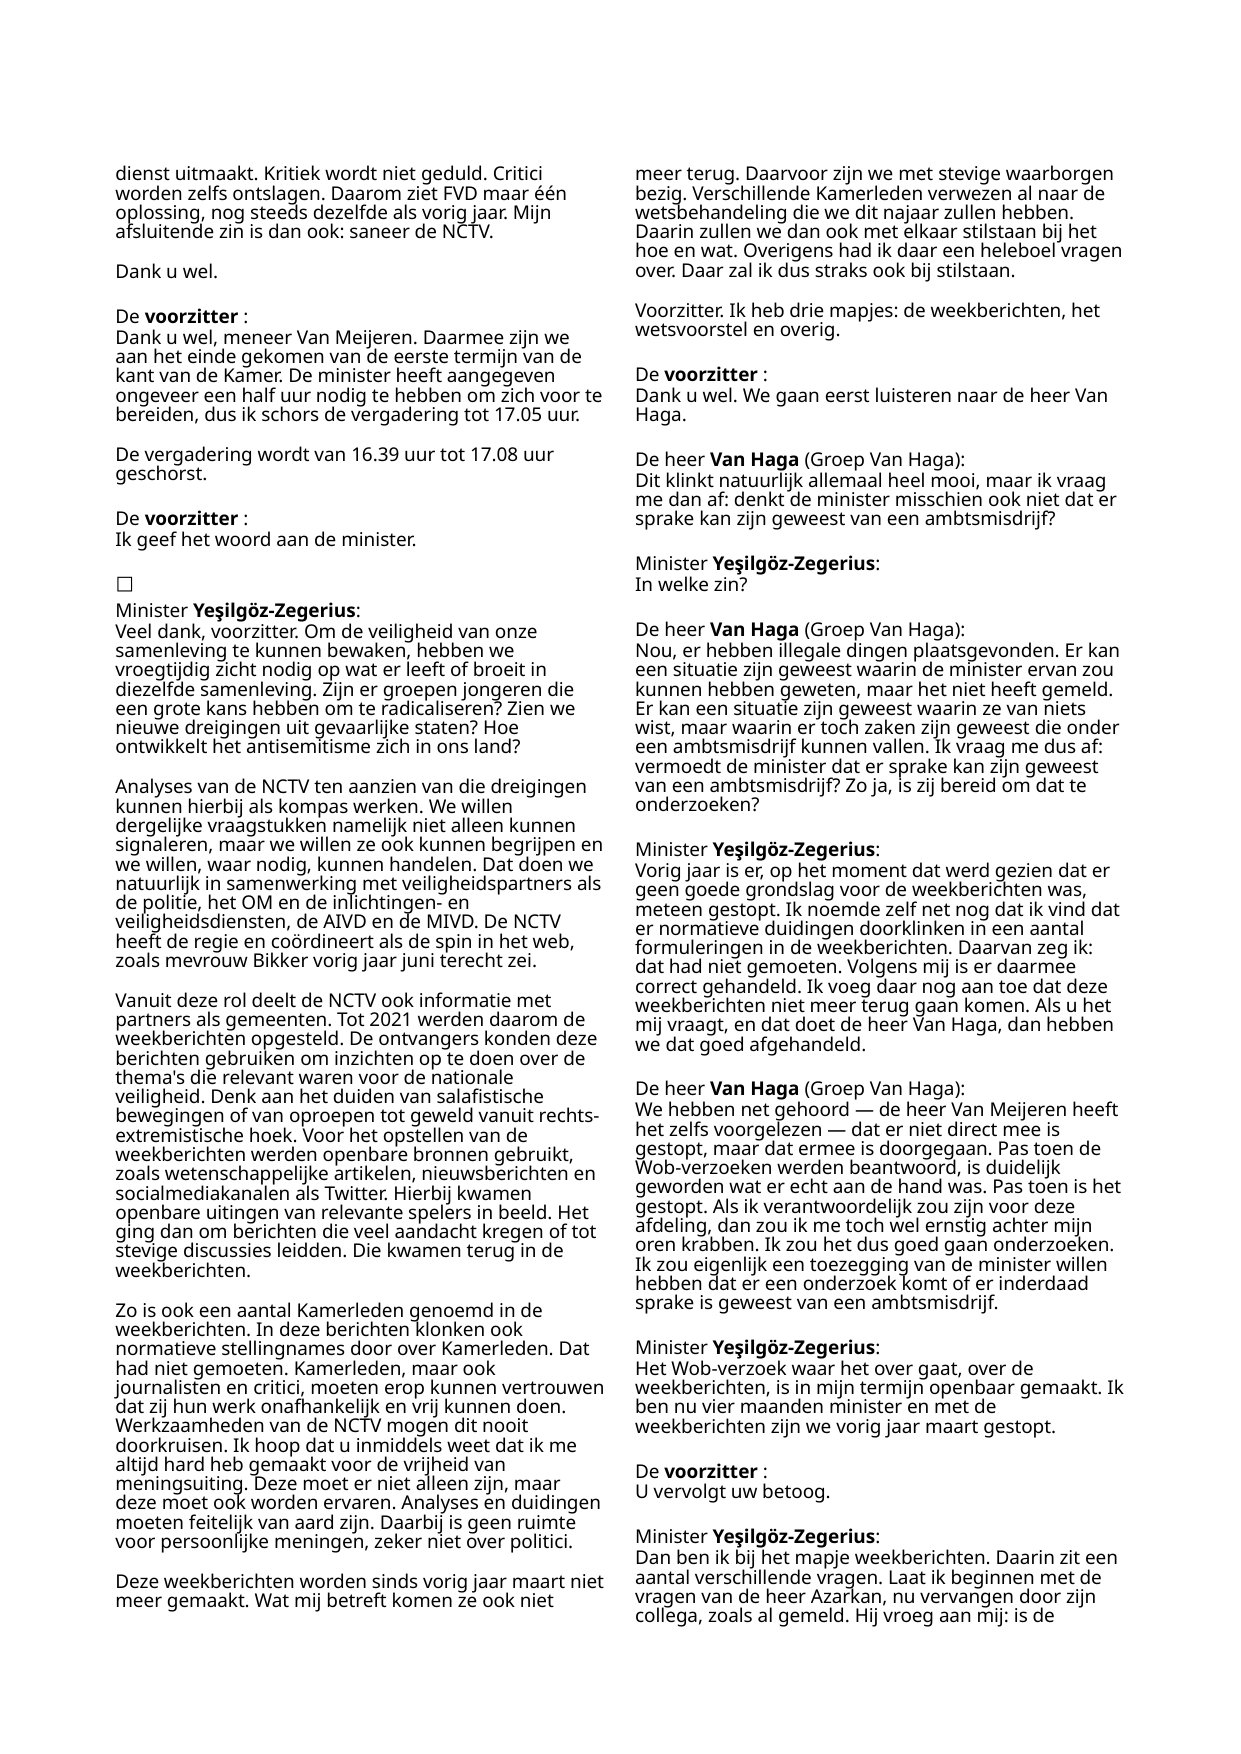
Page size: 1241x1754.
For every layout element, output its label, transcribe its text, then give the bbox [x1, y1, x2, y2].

text Vorig jaar is er, op het moment dat werd gezien dat er geen goede grondslag voor de weekberichten was, meteen gestopt. Ik noemde zelf net nog dat ik vind dat er normatieve duidingen doorklinken in een aantal formuleringen in de weekberichten. Daarvan zeg ik: dat had niet gemoeten. Volgens mij is er daarmee correct gehandeld. Ik voeg daar nog aan toe dat deze weekberichten niet meer terug gaan komen. Als u het mij vraagt, en dat doet de heer Van Haga, dan hebben we dat goed afgehandeld. [635, 862, 1125, 1055]
text De heer Van Haga (Groep Van Haga): [635, 616, 1125, 642]
text Dit klinkt natuurlijk allemaal heel mooi, maar ik vraag me dan af: denkt de minister misschien ook niet dat er sprake kan zijn geweest van een ambtsmisdrijf? [635, 472, 1125, 530]
text De voorzitter : [115, 506, 605, 531]
text In welke zin? [635, 576, 1125, 596]
text Analyses van de NCTV ten aanzien van die dreigingen kunnen hierbij als kompas werken. We willen dergelijke vraagstukken namelijk niet alleen kunnen signaleren, maar we willen ze ook kunnen begrijpen en we willen, waar nodig, kunnen handelen. Dat doen we natuurlijk in samenwerking met veiligheidspartners als de politie, het OM en de inlichtingen- en veiligheidsdiensten, de AIVD en de MIVD. De NCTV heeft de regie en coördineert als de spin in het web, zoals mevrouw Bikker vorig jaar juni terecht zei. [115, 778, 605, 971]
text Voorzitter. Ik heb drie mapjes: de weekberichten, het wetsvoorstel en overig. [635, 302, 1125, 340]
text De heer Van Haga (Groep Van Haga): [635, 1076, 1125, 1101]
text Dank u wel, meneer Van Meijeren. Daarmee zijn we aan het einde gekomen van de eerste termijn van de kant van de Kamer. De minister heeft aangegeven ongeveer een half uur nodig te hebben om zich voor te bereiden, dus ik schors de vergadering tot 17.05 uur. [115, 329, 605, 425]
text Minister Yeşilgöz-Zegerius: [635, 1334, 1125, 1360]
text Dank u wel. [115, 263, 605, 282]
text Dan ben ik bij het mapje weekberichten. Daarin zit een aantal verschillende vragen. Laat ik beginnen met de vragen van de heer Azarkan, nu vervangen door zijn collega, zoals al gemeld. Hij vroeg aan mij: is de [635, 1549, 1125, 1626]
text Minister Yeşilgöz-Zegerius: [115, 597, 605, 623]
text dienst uitmaakt. Kritiek wordt niet geduld. Critici worden zelfs ontslagen. Daarom ziet FVD maar één oplossing, nog steeds dezelfde als vorig jaar. Mijn afsluitende zin is dan ook: saneer de NCTV. [115, 165, 605, 242]
text Vanuit deze rol deelt de NCTV ook informatie met partners als gemeenten. Tot 2021 werden daarom de weekberichten opgesteld. De ontvangers konden deze berichten gebruiken om inzichten op te doen over de thema's die relevant waren voor de nationale veiligheid. Denk aan het duiden van salafistische bewegingen of van oproepen tot geweld vanuit rechts-extremistische hoek. Voor het opstellen van de weekberichten werden openbare bronnen gebruikt, zoals wetenschappelijke artikelen, nieuwsberichten en socialmediakanalen als Twitter. Hierbij kwamen openbare uitingen van relevante spelers in beeld. Het ging dan om berichten die veel aandacht kregen of tot stevige discussies leidden. Die kwamen terug in de weekberichten. [115, 992, 605, 1281]
text De heer Van Haga (Groep Van Haga): [635, 446, 1125, 472]
text U vervolgt uw betoog. [635, 1483, 1125, 1503]
text meer terug. Daarvoor zijn we met stevige waarborgen bezig. Verschillende Kamerleden verwezen al naar de wetsbehandeling die we dit najaar zullen hebben. Daarin zullen we dan ook met elkaar stilstaan bij het hoe en wat. Overigens had ik daar een heleboel vragen over. Daar zal ik dus straks ook bij stilstaan. [635, 165, 1125, 281]
text Ik geef het woord aan de minister. [115, 531, 605, 551]
text Minister Yeşilgöz-Zegerius: [635, 551, 1125, 576]
text Nou, er hebben illegale dingen plaatsgevonden. Er kan een situatie zijn geweest waarin de minister ervan zou kunnen hebben geweten, maar het niet heeft gemeld. Er kan een situatie zijn geweest waarin ze van niets wist, maar waarin er toch zaken zijn geweest die onder een ambtsmisdrijf kunnen vallen. Ik vraag me dus af: vermoedt de minister dat er sprake kan zijn geweest van een ambtsmisdrijf? Zo ja, is zij bereid om dat te onderzoeken? [635, 642, 1125, 816]
text We hebben net gehoord — de heer Van Meijeren heeft het zelfs voorgelezen — dat er niet direct mee is gestopt, maar dat ermee is doorgegaan. Pas toen de Wob-verzoeken werden beantwoord, is duidelijk geworden wat er echt aan de hand was. Pas toen is het gestopt. Als ik verantwoordelijk zou zijn voor deze afdeling, dan zou ik me toch wel ernstig achter mijn oren krabben. Ik zou het dus goed gaan onderzoeken. Ik zou eigenlijk een toezegging van de minister willen hebben dat er een onderzoek komt of er inderdaad sprake is geweest van een ambtsmisdrijf. [635, 1101, 1125, 1313]
text Minister Yeşilgöz-Zegerius: [635, 836, 1125, 862]
text Het Wob-verzoek waar het over gaat, over de weekberichten, is in mijn termijn openbaar gemaakt. Ik ben nu vier maanden minister en met de weekberichten zijn we vorig jaar maart gestopt. [635, 1360, 1125, 1437]
text Veel dank, voorzitter. Om de veiligheid van onze samenleving te kunnen bewaken, hebben we vroegtijdig zicht nodig op wat er leeft of broeit in diezelfde samenleving. Zijn er groepen jongeren die een grote kans hebben om te radicaliseren? Zien we nieuwe dreigingen uit gevaarlijke staten? Hoe ontwikkelt het antisemitisme zich in ons land? [115, 623, 605, 758]
text De voorzitter : [635, 361, 1125, 387]
text Minister Yeşilgöz-Zegerius: [635, 1524, 1125, 1549]
text ⬜ [115, 571, 605, 597]
text De voorzitter : [635, 1458, 1125, 1483]
text Zo is ook een aantal Kamerleden genoemd in de weekberichten. In deze berichten klonken ook normatieve stellingnames door over Kamerleden. Dat had niet gemoeten. Kamerleden, maar ook journalisten en critici, moeten erop kunnen vertrouwen dat zij hun werk onafhankelijk en vrij kunnen doen. Werkzaamheden van de NCTV mogen dit nooit doorkruisen. Ik hoop dat u inmiddels weet dat ik me altijd hard heb gemaakt voor de vrijheid van meningsuiting. Deze moet er niet alleen zijn, maar deze moet ook worden ervaren. Analyses en duidingen moeten feitelijk van aard zijn. Daarbij is geen ruimte voor persoonlijke meningen, zeker niet over politici. [115, 1302, 605, 1552]
text De voorzitter : [115, 303, 605, 329]
text De vergadering wordt van 16.39 uur tot 17.08 uur geschorst. [115, 446, 605, 485]
text Dank u wel. We gaan eerst luisteren naar de heer Van Haga. [635, 387, 1125, 425]
text Deze weekberichten worden sinds vorig jaar maart niet meer gemaakt. Wat mij betreft komen ze ook niet [115, 1573, 605, 1611]
